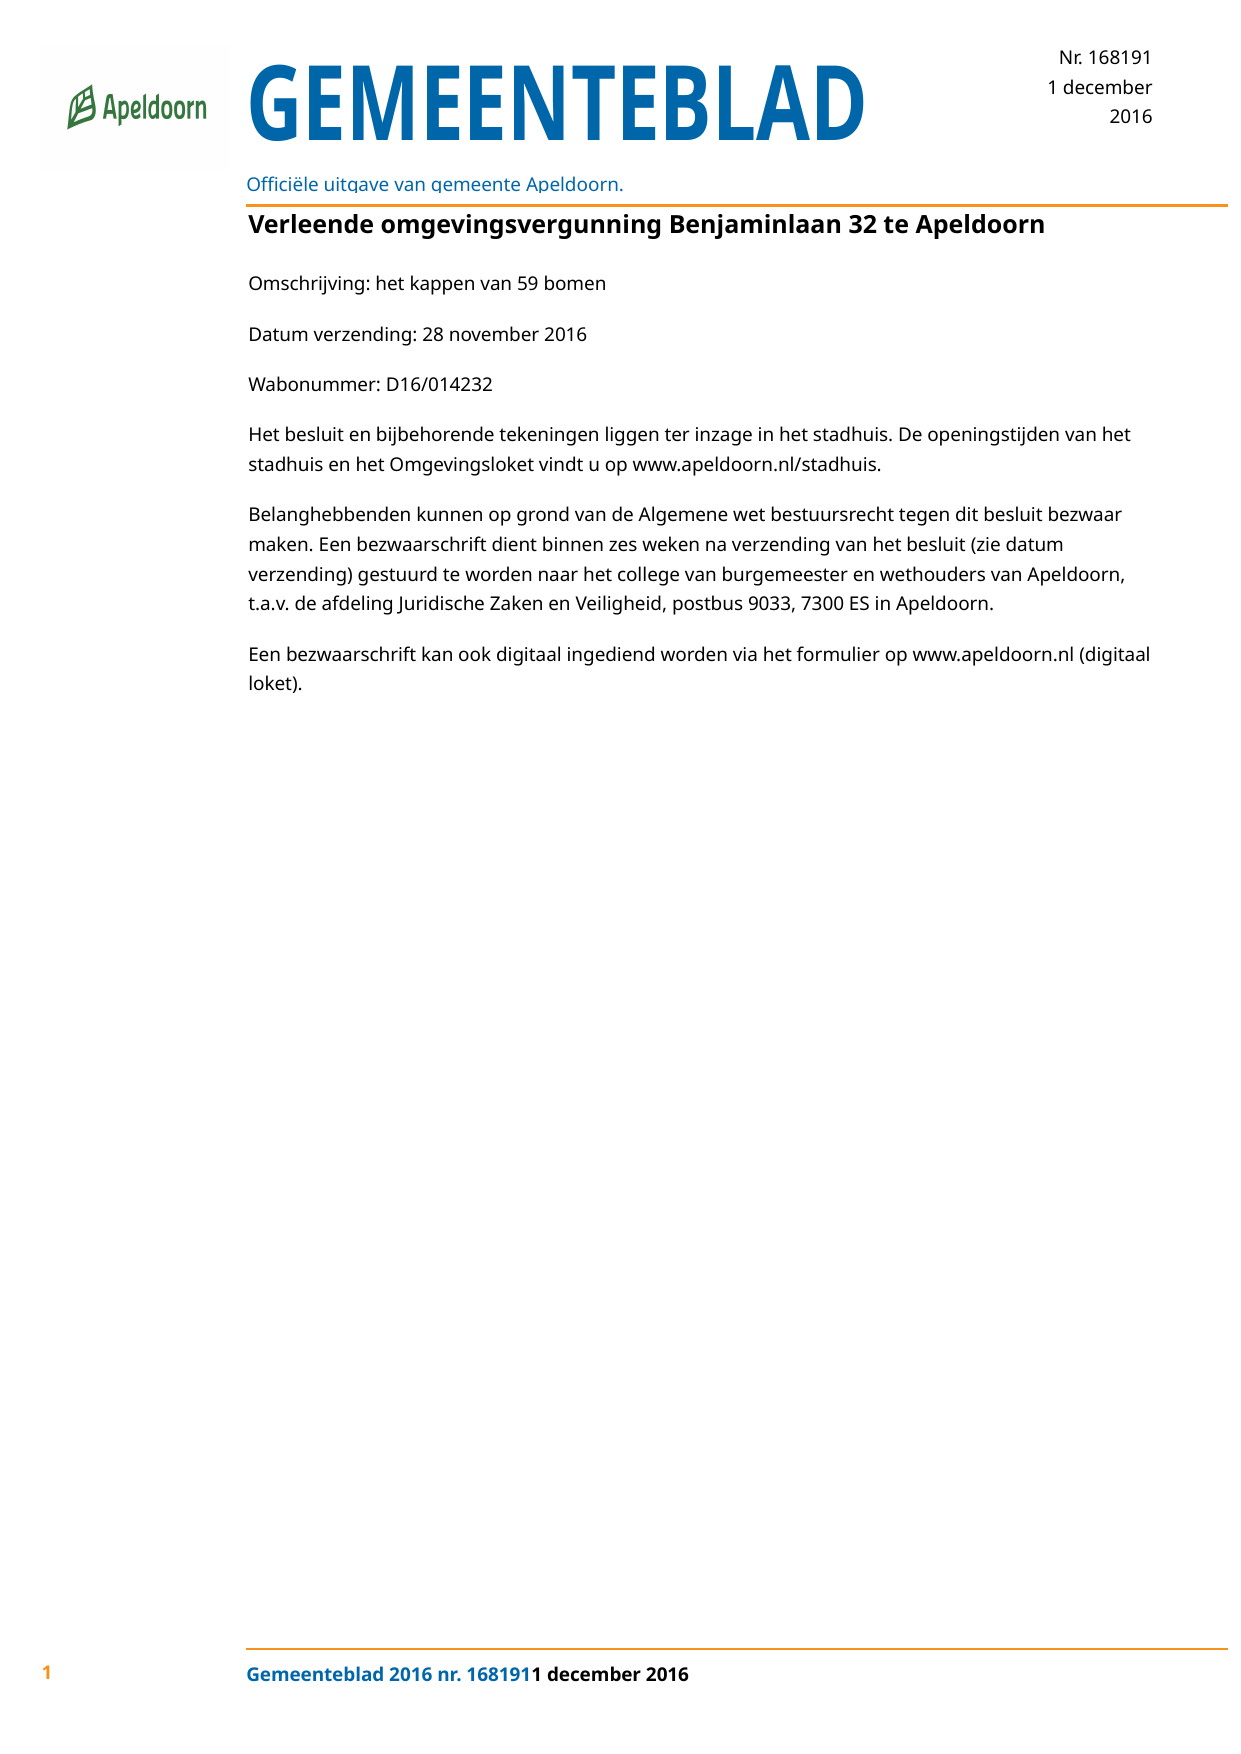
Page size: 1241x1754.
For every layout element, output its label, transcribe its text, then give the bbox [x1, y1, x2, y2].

text Datum verzending: 28 november 2016 [248, 321, 1152, 346]
text Belanghebbenden kunnen op grond van de Algemene wet bestuursrecht tegen dit besluit bezwaar maken. Een bezwaarschrift dient binnen zes weken na verzending van het besluit (zie datum verzending) gestuurd te worden naar het college van burgemeester en wethouders van Apeldoorn, t.a.v. de afdeling Juridische Zaken en Veiligheid, postbus 9033, 7300 ES in Apeldoorn. [248, 502, 1152, 616]
picture [41, 47, 231, 172]
text Een bezwaarschrift kan ook digitaal ingediend worden via het formulier op www.apeldoorn.nl (digitaal loket). [248, 641, 1152, 696]
text Het besluit en bijbehorende tekeningen liggen ter inzage in het stadhuis. De openingstijden van het stadhuis en het Omgevingsloket vindt u op www.apeldoorn.nl/stadhuis. [248, 422, 1152, 477]
text Wabonummer: D16/014232 [248, 371, 1152, 397]
text Omschrijving: het kappen van 59 bomen [248, 270, 1152, 296]
text Verleende omgevingsvergunning Benjaminlaan 32 te Apeldoorn [248, 207, 1152, 241]
